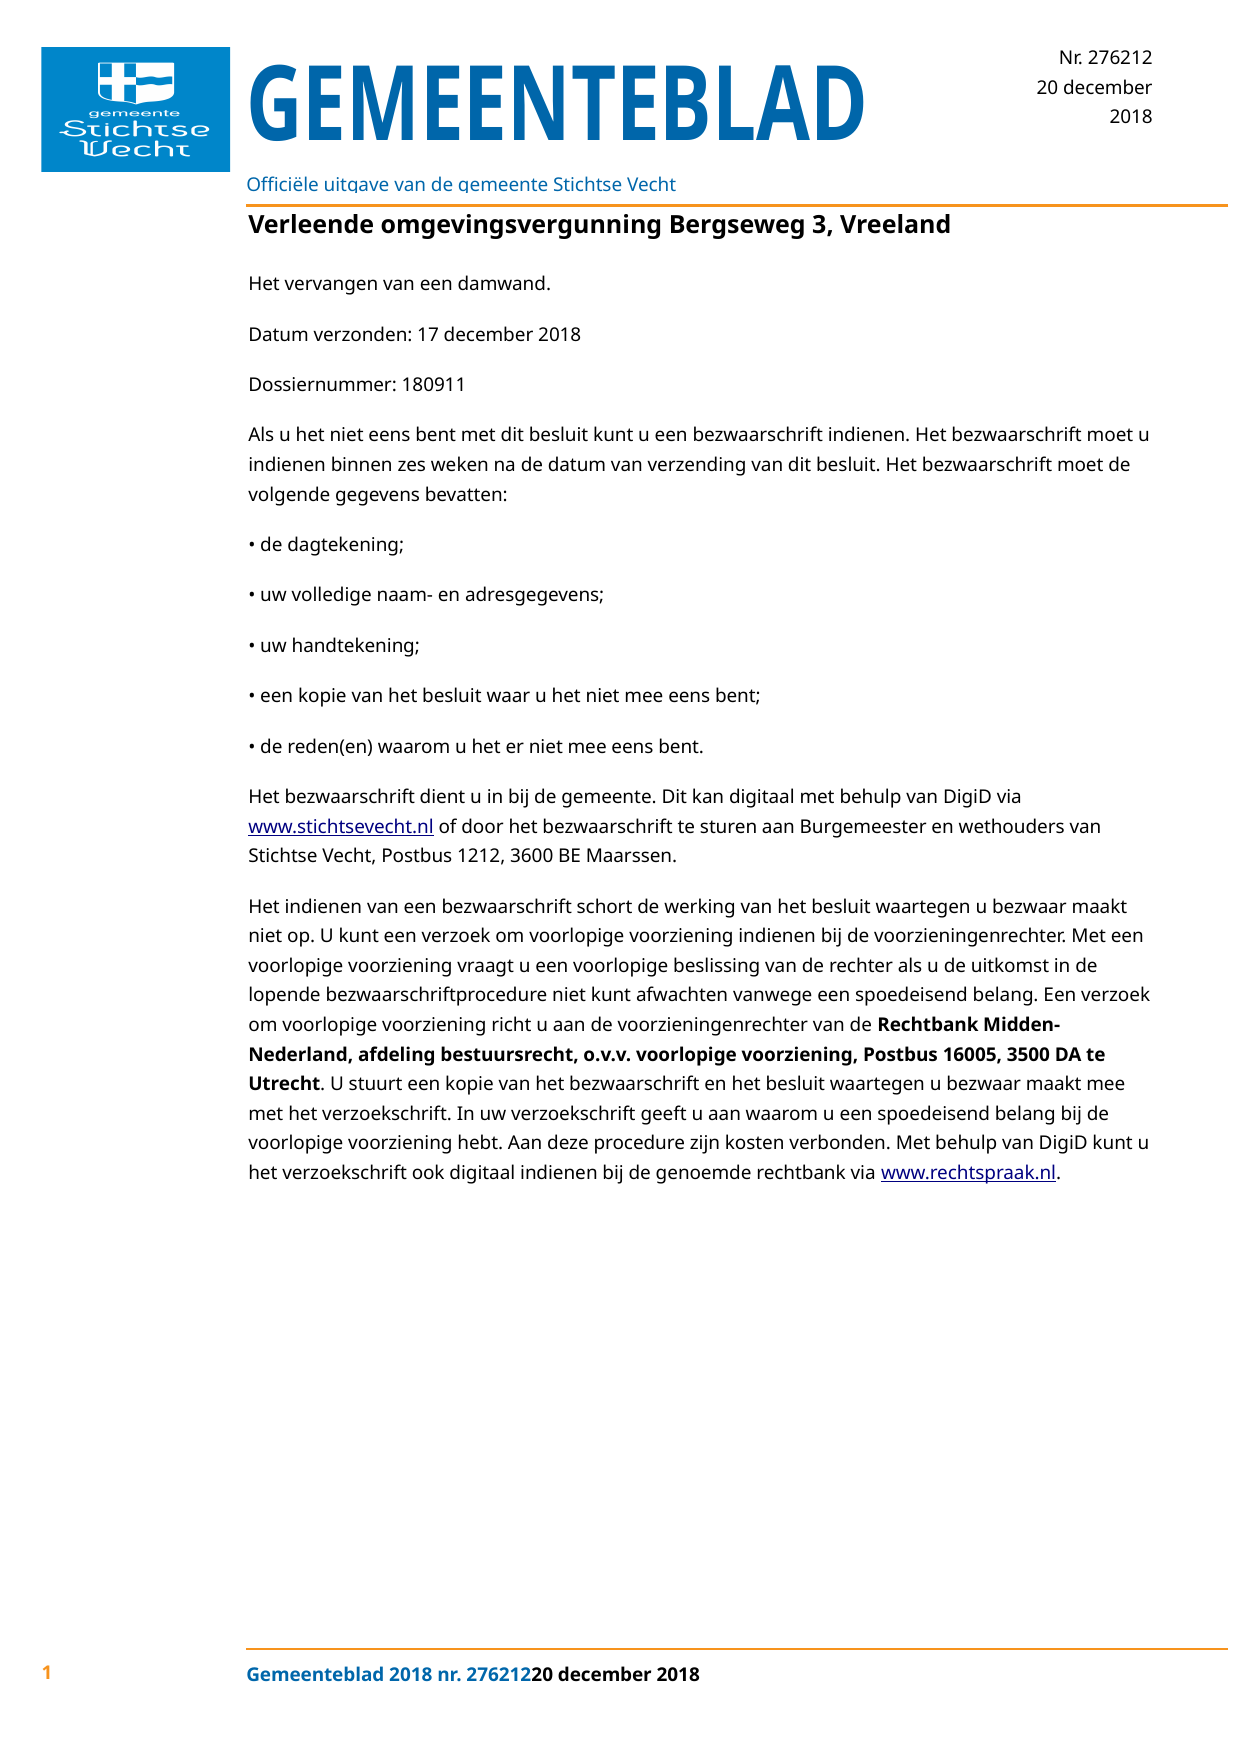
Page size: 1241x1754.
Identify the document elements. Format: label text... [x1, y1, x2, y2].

text • uw handtekening; [248, 632, 1152, 658]
picture [99, 63, 135, 101]
text • de dagtekening; [248, 531, 1152, 557]
text • de reden(en) waarom u het er niet mee eens bent. [248, 733, 1152, 758]
text Het vervangen van een damwand. [248, 270, 1152, 296]
text • uw volledige naam- en adresgegevens; [248, 582, 1152, 607]
text Als u het niet eens bent met dit besluit kunt u een bezwaarschrift indienen. Het bezwaarschrift moet u indienen binnen zes weken na de datum van verzending van dit besluit. Het bezwaarschrift moet de volgende gegevens bevatten: [248, 422, 1152, 506]
text Het bezwaarschrift dient u in bij de gemeente. Dit kan digitaal met behulp van DigiD via www.stichtsevecht.nl of door het bezwaarschrift te sturen aan Burgemeester en wethouders van Stichtse Vecht, Postbus 1212, 3600 BE Maarssen. [248, 783, 1152, 868]
text Dossiernummer: 180911 [248, 371, 1152, 397]
picture [137, 63, 174, 103]
text Het indienen van een bezwaarschrift schort de werking van het besluit waartegen u bezwaar maakt niet op. U kunt een verzoek om voorlopige voorziening indienen bij de voorzieningenrechter. Met een voorlopige voorziening vraagt u een voorlopige beslissing van de rechter als u de uitkomst in de lopende bezwaarschriftprocedure niet kunt afwachten vanwege een spoedeisend belang. Een verzoek om voorlopige voorziening richt u aan de voorzieningenrechter van de Rechtbank Midden-Nederland, afdeling bestuursrecht, o.v.v. voorlopige voorziening, Postbus 16005, 3500 DA te Utrecht. U stuurt een kopie van het bezwaarschrift en het besluit waartegen u bezwaar maakt mee met het verzoekschrift. In uw verzoekschrift geeft u aan waarom u een spoedeisend belang bij de voorlopige voorziening hebt. Aan deze procedure zijn kosten verbonden. Met behulp van DigiD kunt u het verzoekschrift ook digitaal indienen bij de genoemde rechtbank via www.rechtspraak.nl. [248, 893, 1152, 1185]
text Verleende omgevingsvergunning Bergseweg 3, Vreeland [248, 207, 1152, 241]
text • een kopie van het besluit waar u het niet mee eens bent; [248, 682, 1152, 708]
text Datum verzonden: 17 december 2018 [248, 321, 1152, 346]
